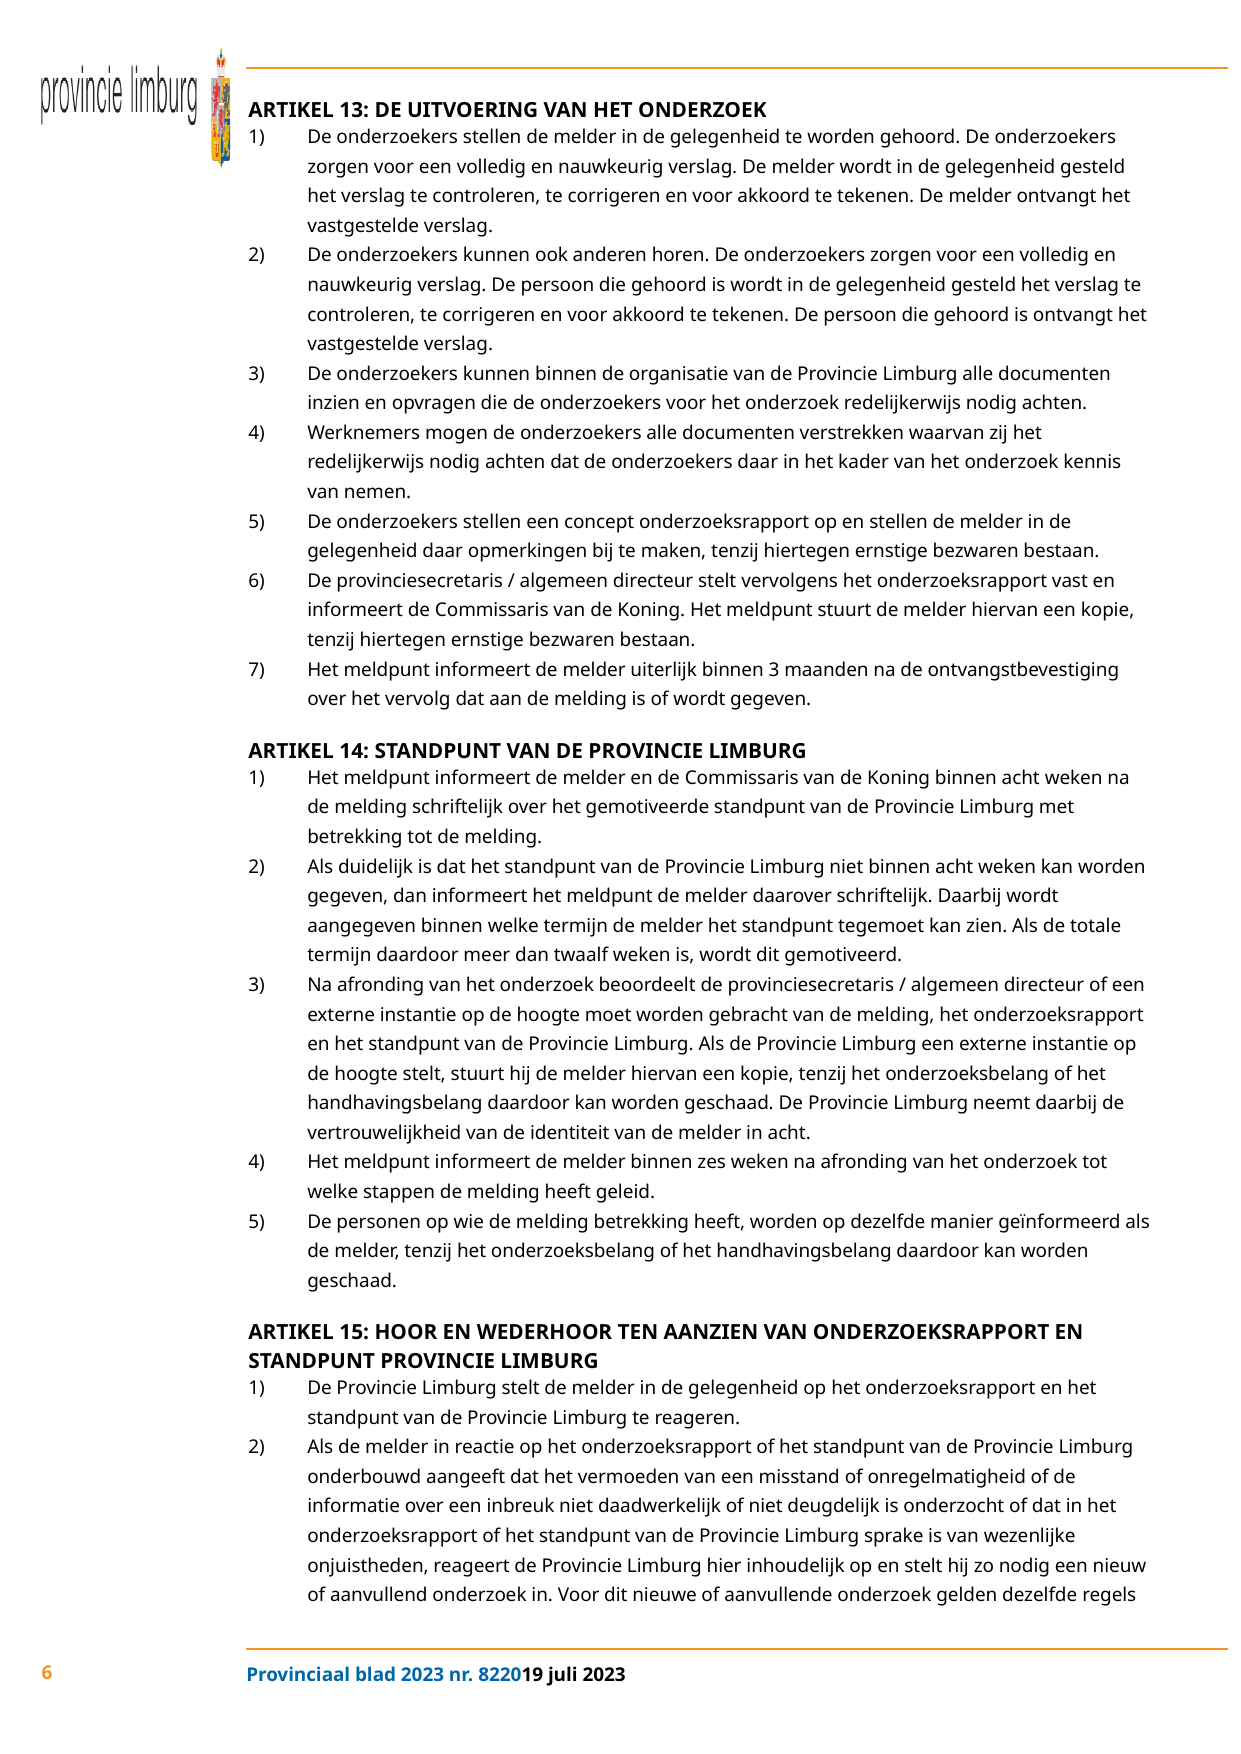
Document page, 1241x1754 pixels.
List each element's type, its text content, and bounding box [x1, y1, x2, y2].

picture [41, 47, 231, 172]
list Werknemers mogen de onderzoekers alle documenten verstrekken waarvan zij het redelijkerwijs nodig achten dat de onderzoekers daar in het kader van het onderzoek kennis van nemen. [248, 419, 1152, 504]
list De onderzoekers stellen de melder in de gelegenheid te worden gehoord. De onderzoekers zorgen voor een volledig en nauwkeurig verslag. De melder wordt in de gelegenheid gesteld het verslag te controleren, te corrigeren en voor akkoord te tekenen. De melder ontvangt het vastgestelde verslag. [248, 123, 1152, 238]
text ARTIKEL 13: DE UITVOERING VAN HET ONDERZOEK [248, 95, 1152, 123]
list Het meldpunt informeert de melder en de Commissaris van de Koning binnen acht weken na de melding schriftelijk over het gemotiveerde standpunt van de Provincie Limburg met betrekking tot de melding. [248, 764, 1152, 849]
list De personen op wie de melding betrekking heeft, worden op dezelfde manier geïnformeerd als de melder, tenzij het onderzoeksbelang of het handhavingsbelang daardoor kan worden geschaad. [248, 1208, 1152, 1293]
text ARTIKEL 15: HOOR EN WEDERHOOR TEN AANZIEN VAN ONDERZOEKSRAPPORT EN STANDPUNT PROVINCIE LIMBURG [248, 1317, 1152, 1374]
list Als duidelijk is dat het standpunt van de Provincie Limburg niet binnen acht weken kan worden gegeven, dan informeert het meldpunt de melder daarover schriftelijk. Daarbij wordt aangegeven binnen welke termijn de melder het standpunt tegemoet kan zien. Als de totale termijn daardoor meer dan twaalf weken is, wordt dit gemotiveerd. [248, 853, 1152, 967]
list Het meldpunt informeert de melder uiterlijk binnen 3 maanden na de ontvangstbevestiging over het vervolg dat aan de melding is of wordt gegeven. [248, 656, 1152, 711]
list Na afronding van het onderzoek beoordeelt de provinciesecretaris / algemeen directeur of een externe instantie op de hoogte moet worden gebracht van de melding, het onderzoeksrapport en het standpunt van de Provincie Limburg. Als de Provincie Limburg een externe instantie op de hoogte stelt, stuurt hij de melder hiervan een kopie, tenzij het onderzoeksbelang of het handhavingsbelang daardoor kan worden geschaad. De Provincie Limburg neemt daarbij de vertrouwelijkheid van de identiteit van de melder in acht. [248, 971, 1152, 1145]
list De onderzoekers kunnen ook anderen horen. De onderzoekers zorgen voor een volledig en nauwkeurig verslag. De persoon die gehoord is wordt in de gelegenheid gesteld het verslag te controleren, te corrigeren en voor akkoord te tekenen. De persoon die gehoord is ontvangt het vastgestelde verslag. [248, 242, 1152, 356]
list De Provincie Limburg stelt de melder in de gelegenheid op het onderzoeksrapport en het standpunt van de Provincie Limburg te reageren. [248, 1374, 1152, 1430]
list De provinciesecretaris / algemeen directeur stelt vervolgens het onderzoeksrapport vast en informeert de Commissaris van de Koning. Het meldpunt stuurt de melder hiervan een kopie, tenzij hiertegen ernstige bezwaren bestaan. [248, 567, 1152, 652]
list De onderzoekers kunnen binnen de organisatie van de Provincie Limburg alle documenten inzien en opvragen die de onderzoekers voor het onderzoek redelijkerwijs nodig achten. [248, 360, 1152, 415]
list Als de melder in reactie op het onderzoeksrapport of het standpunt van de Provincie Limburg onderbouwd aangeeft dat het vermoeden van een misstand of onregelmatigheid of de informatie over een inbreuk niet daadwerkelijk of niet deugdelijk is onderzocht of dat in het onderzoeksrapport of het standpunt van de Provincie Limburg sprake is van wezenlijke onjuistheden, reageert de Provincie Limburg hier inhoudelijk op en stelt hij zo nodig een nieuw of aanvullend onderzoek in. Voor dit nieuwe of aanvullende onderzoek gelden dezelfde regels [248, 1433, 1152, 1607]
list De onderzoekers stellen een concept onderzoeksrapport op en stellen de melder in de gelegenheid daar opmerkingen bij te maken, tenzij hiertegen ernstige bezwaren bestaan. [248, 508, 1152, 563]
text ARTIKEL 14: STANDPUNT VAN DE PROVINCIE LIMBURG [248, 736, 1152, 764]
list Het meldpunt informeert de melder binnen zes weken na afronding van het onderzoek tot welke stappen de melding heeft geleid. [248, 1149, 1152, 1204]
